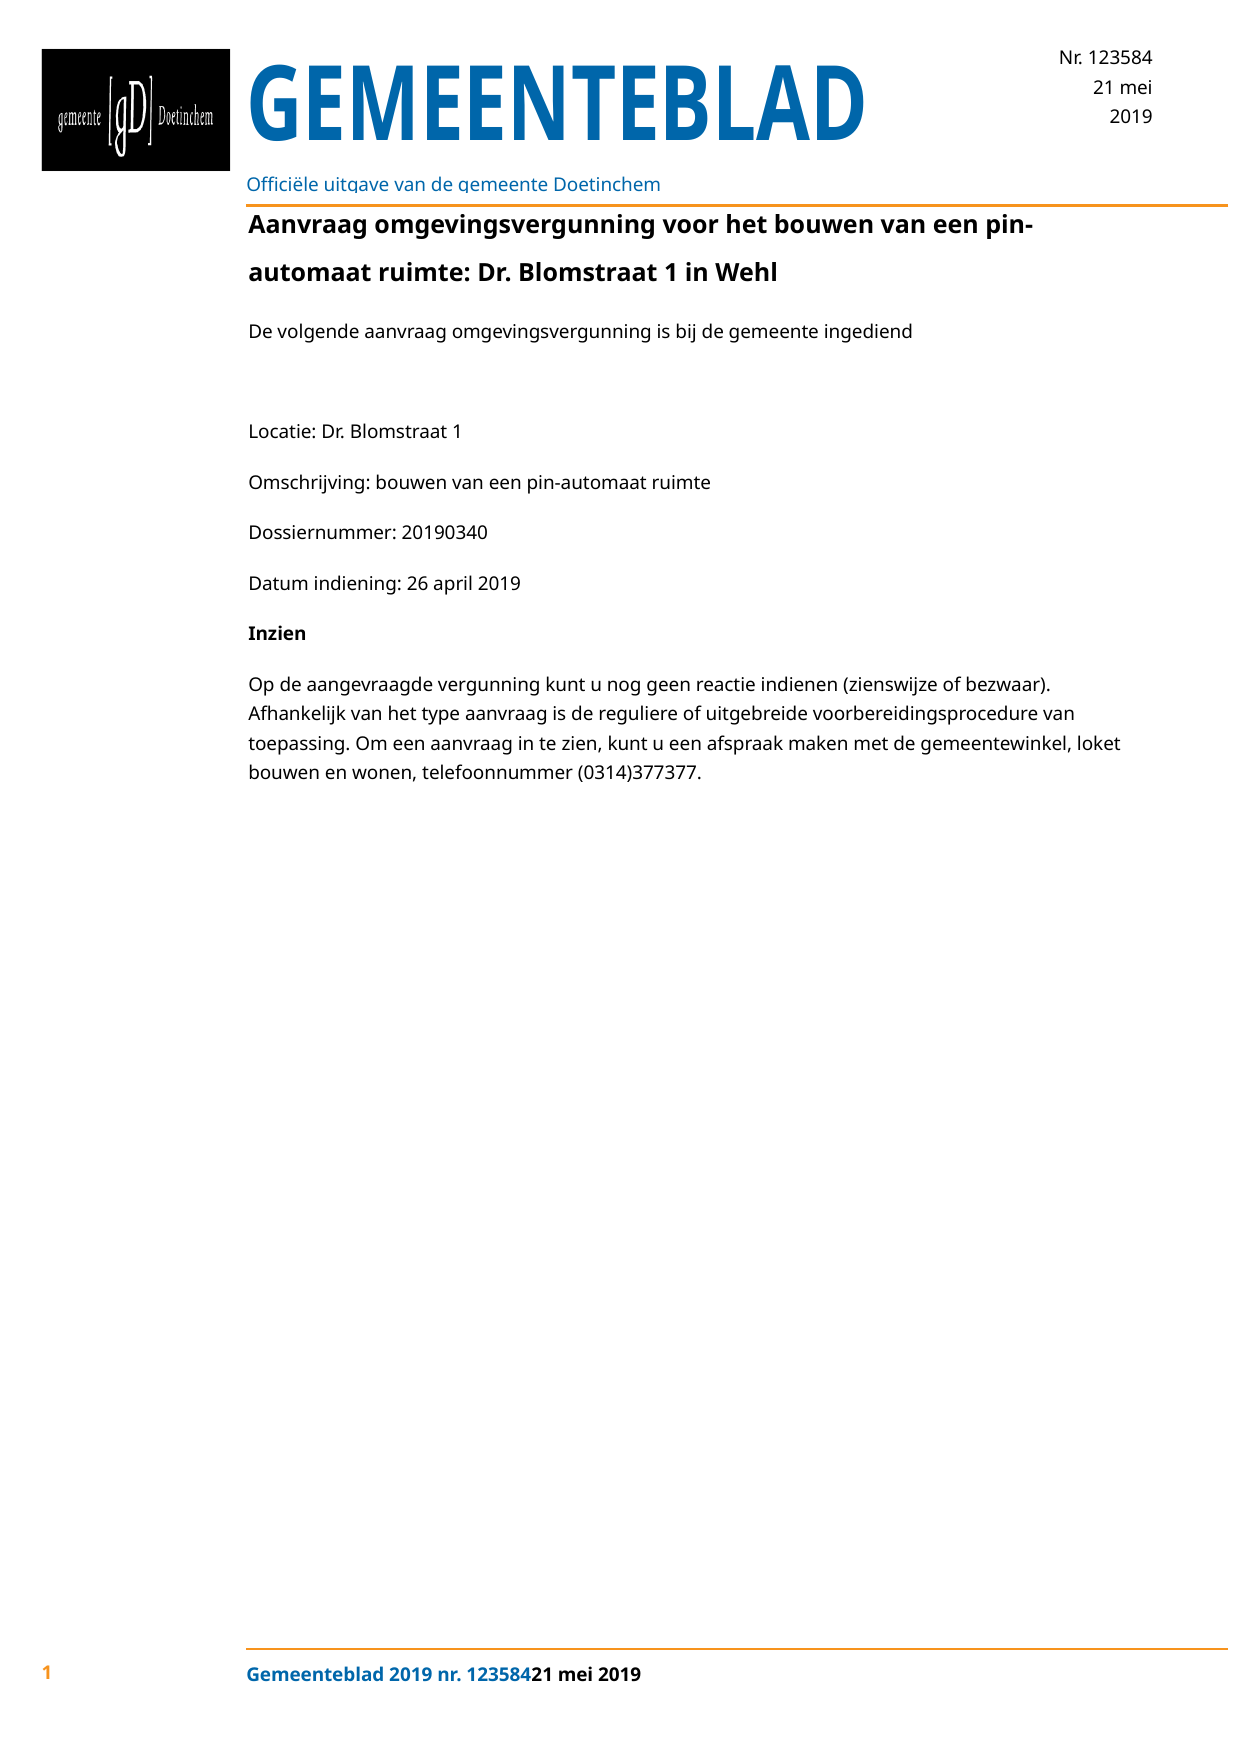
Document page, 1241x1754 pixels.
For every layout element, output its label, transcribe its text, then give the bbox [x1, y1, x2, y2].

text Locatie: Dr. Blomstraat 1 [248, 419, 1152, 444]
text Omschrijving: bouwen van een pin-automaat ruimte [248, 469, 1152, 495]
picture [41, 47, 231, 172]
text Datum indiening: 26 april 2019 [248, 570, 1152, 596]
text Op de aangevraagde vergunning kunt u nog geen reactie indienen (zienswijze of bezwaar). Afhankelijk van het type aanvraag is de reguliere of uitgebreide voorbereidingsprocedure van toepassing. Om een aanvraag in te zien, kunt u een afspraak maken met de gemeentewinkel, loket bouwen en wonen, telefoonnummer (0314)377377. [248, 671, 1152, 785]
text Inzien [248, 620, 1152, 646]
text Dossiernummer: 20190340 [248, 519, 1152, 545]
text De volgende aanvraag omgevingsvergunning is bij de gemeente ingediend [248, 318, 1152, 344]
text Aanvraag omgevingsvergunning voor het bouwen van een pin-automaat ruimte: Dr. Blomstraat 1 in Wehl [248, 207, 1152, 288]
